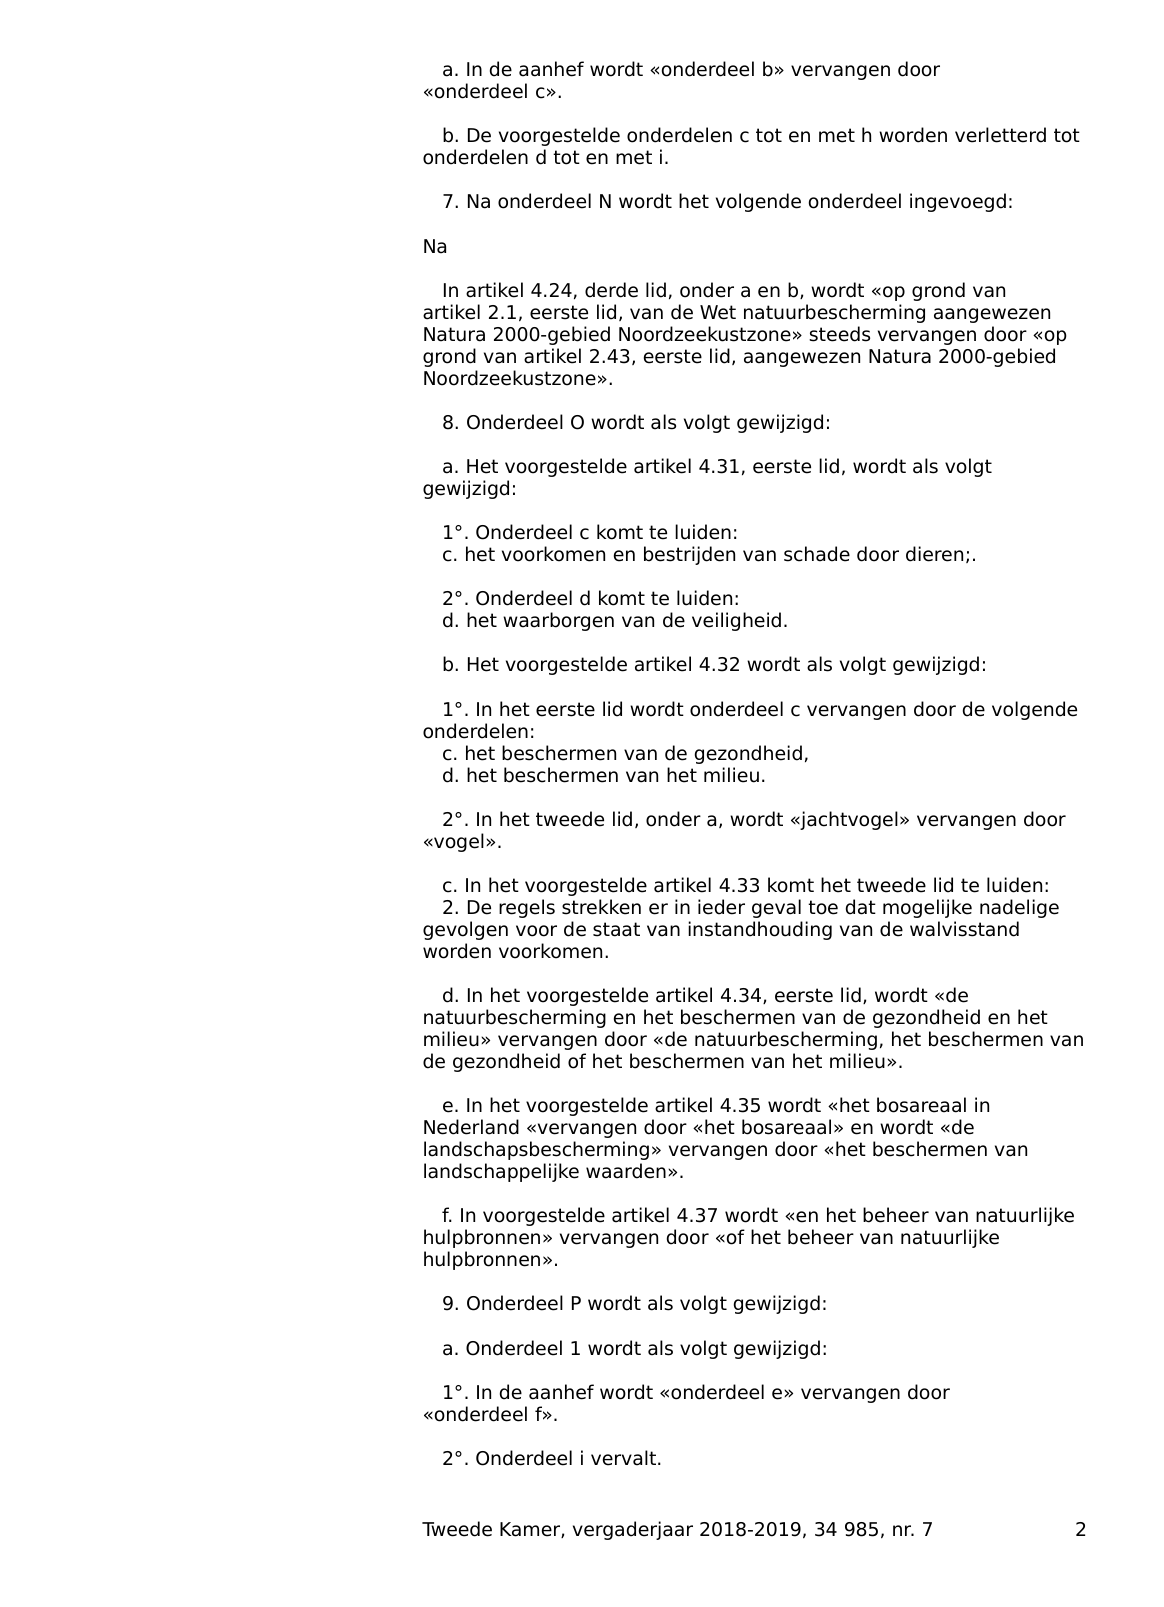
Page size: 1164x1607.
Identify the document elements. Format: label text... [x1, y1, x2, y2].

text a. In de aanhef wordt «onderdeel b» vervangen door «onderdeel c». [422, 59, 1087, 103]
text In artikel 4.24, derde lid, onder a en b, wordt «op grond van artikel 2.1, eerste lid, van de Wet natuurbescherming aangewezen Natura 2000-gebied Noordzeekustzone» steeds vervangen door «op grond van artikel 2.43, eerste lid, aangewezen Natura 2000-gebied Noordzeekustzone». [422, 280, 1087, 389]
text a. Het voorgestelde artikel 4.31, eerste lid, wordt als volgt gewijzigd: [422, 456, 1087, 500]
text 7. Na onderdeel N wordt het volgende onderdeel ingevoegd: [422, 191, 1087, 213]
text 2°. Onderdeel i vervalt. [422, 1448, 1087, 1470]
text c. het voorkomen en bestrijden van schade door dieren;. [422, 544, 1087, 566]
subtitle Na [422, 236, 1087, 257]
text 2°. In het tweede lid, onder a, wordt «jachtvogel» vervangen door «vogel». [422, 809, 1087, 853]
text f. In voorgestelde artikel 4.37 wordt «en het beheer van natuurlijke hulpbronnen» vervangen door «of het beheer van natuurlijke hulpbronnen». [422, 1205, 1087, 1271]
text c. het beschermen van de gezondheid, [422, 742, 1087, 764]
text d. In het voorgestelde artikel 4.34, eerste lid, wordt «de natuurbescherming en het beschermen van de gezondheid en het milieu» vervangen door «de natuurbescherming, het beschermen van de gezondheid of het beschermen van het milieu». [422, 985, 1087, 1073]
text b. De voorgestelde onderdelen c tot en met h worden verletterd tot onderdelen d tot en met i. [422, 125, 1087, 169]
text 9. Onderdeel P wordt als volgt gewijzigd: [422, 1293, 1087, 1315]
text 2. De regels strekken er in ieder geval toe dat mogelijke nadelige gevolgen voor de staat van instandhouding van de walvisstand worden voorkomen. [422, 897, 1087, 963]
text b. Het voorgestelde artikel 4.32 wordt als volgt gewijzigd: [422, 654, 1087, 676]
text e. In het voorgestelde artikel 4.35 wordt «het bosareaal in Nederland «vervangen door «het bosareaal» en wordt «de landschapsbescherming» vervangen door «het beschermen van landschappelijke waarden». [422, 1095, 1087, 1183]
text d. het waarborgen van de veiligheid. [422, 610, 1087, 632]
text d. het beschermen van het milieu. [422, 764, 1087, 786]
text c. In het voorgestelde artikel 4.33 komt het tweede lid te luiden: [422, 875, 1087, 897]
text 1°. In de aanhef wordt «onderdeel e» vervangen door «onderdeel f». [422, 1382, 1087, 1426]
text a. Onderdeel 1 wordt als volgt gewijzigd: [422, 1337, 1087, 1359]
text 8. Onderdeel O wordt als volgt gewijzigd: [422, 412, 1087, 434]
text 1°. Onderdeel c komt te luiden: [422, 522, 1087, 544]
text 1°. In het eerste lid wordt onderdeel c vervangen door de volgende onderdelen: [422, 698, 1087, 742]
text 2°. Onderdeel d komt te luiden: [422, 588, 1087, 610]
